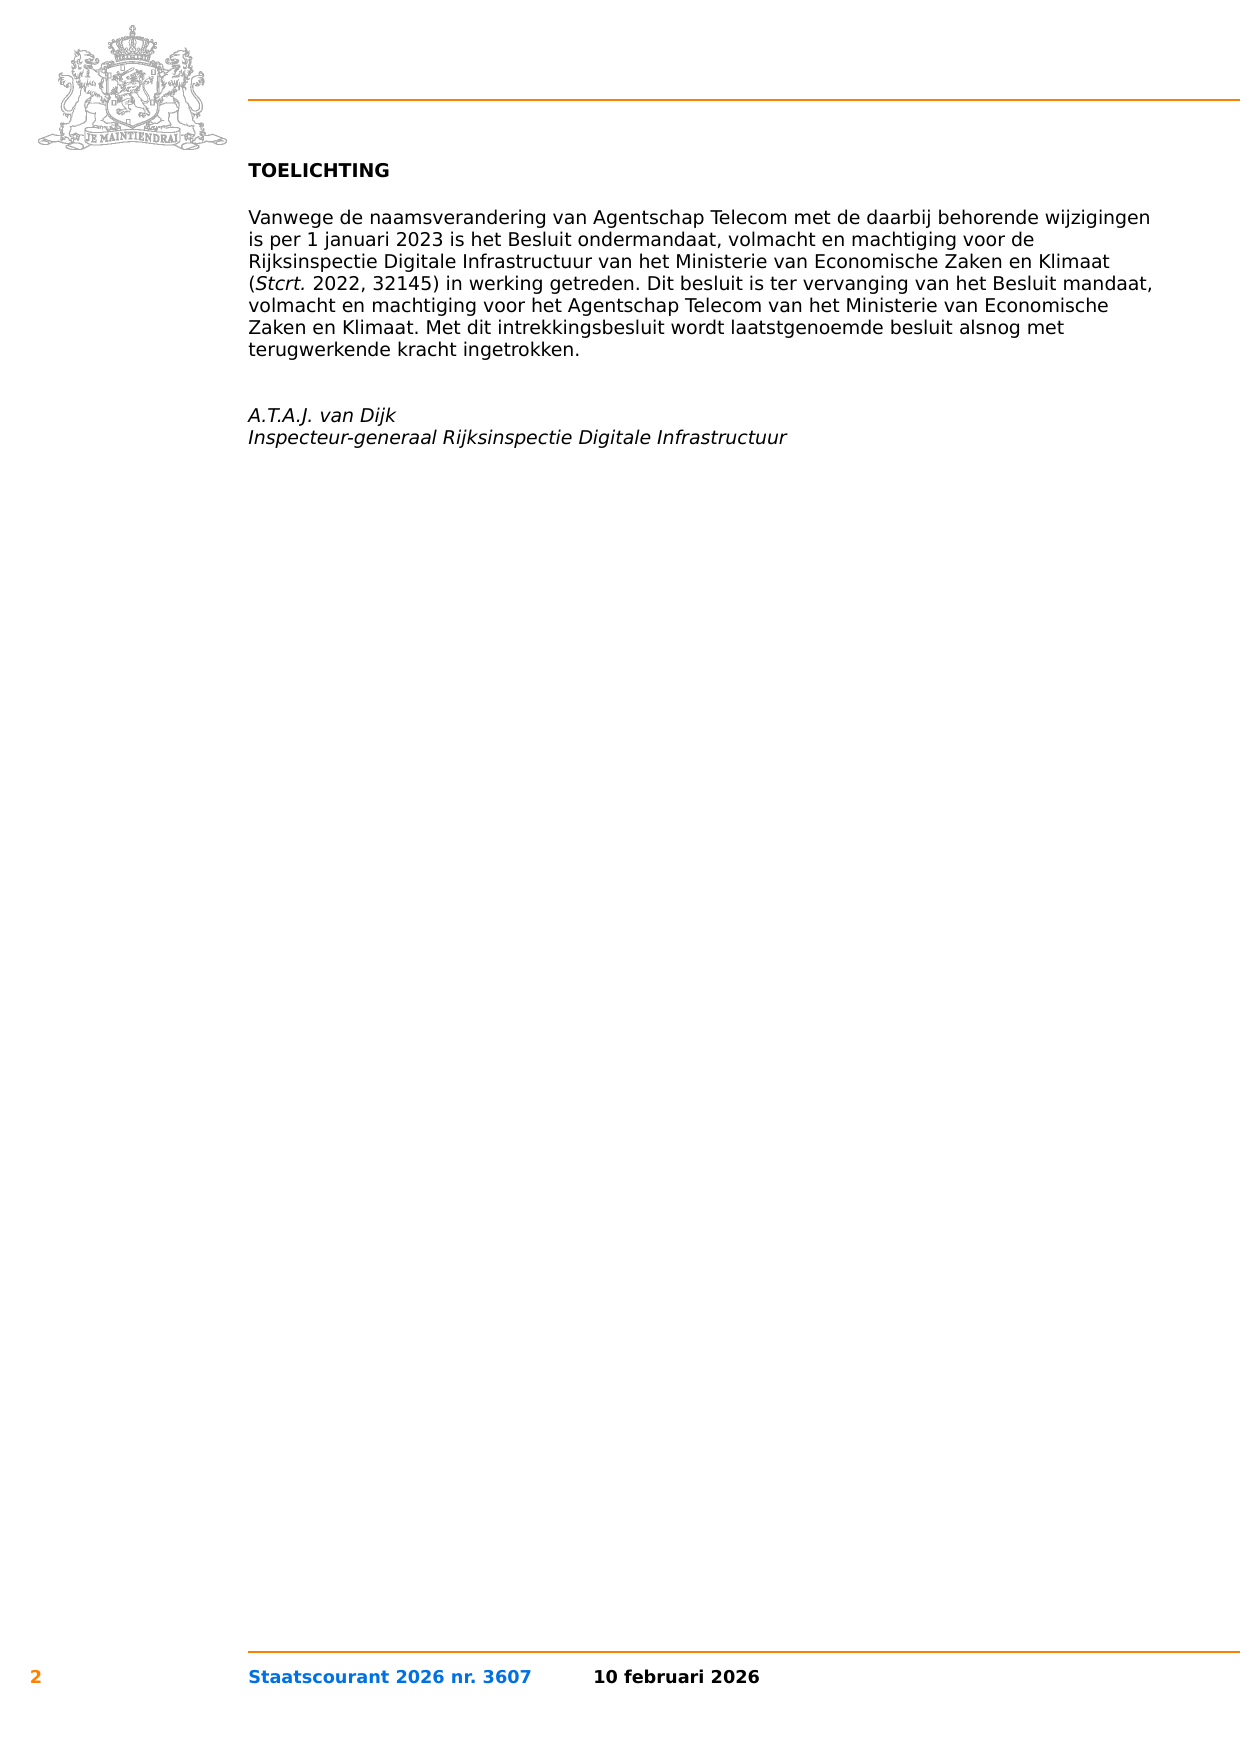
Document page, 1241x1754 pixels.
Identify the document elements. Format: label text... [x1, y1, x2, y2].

subtitle TOELICHTING [248, 160, 1163, 182]
text A.T.A.J. van Dijk Inspecteur-generaal Rijksinspectie Digitale Infrastructuur [248, 383, 1163, 448]
picture [38, 25, 227, 150]
text Vanwege de naamsverandering van Agentschap Telecom met de daarbij behorende wijzigingen is per 1 januari 2023 is het Besluit ondermandaat, volmacht en machtiging voor de Rijksinspectie Digitale Infrastructuur van het Ministerie van Economische Zaken en Klimaat (Stcrt. 2022, 32145) in werking getreden. Dit besluit is ter vervanging van het Besluit mandaat, volmacht en machtiging voor het Agentschap Telecom van het Ministerie van Economische Zaken en Klimaat. Met dit intrekkingsbesluit wordt laatstgenoemde besluit alsnog met terugwerkende kracht ingetrokken. [248, 207, 1163, 361]
